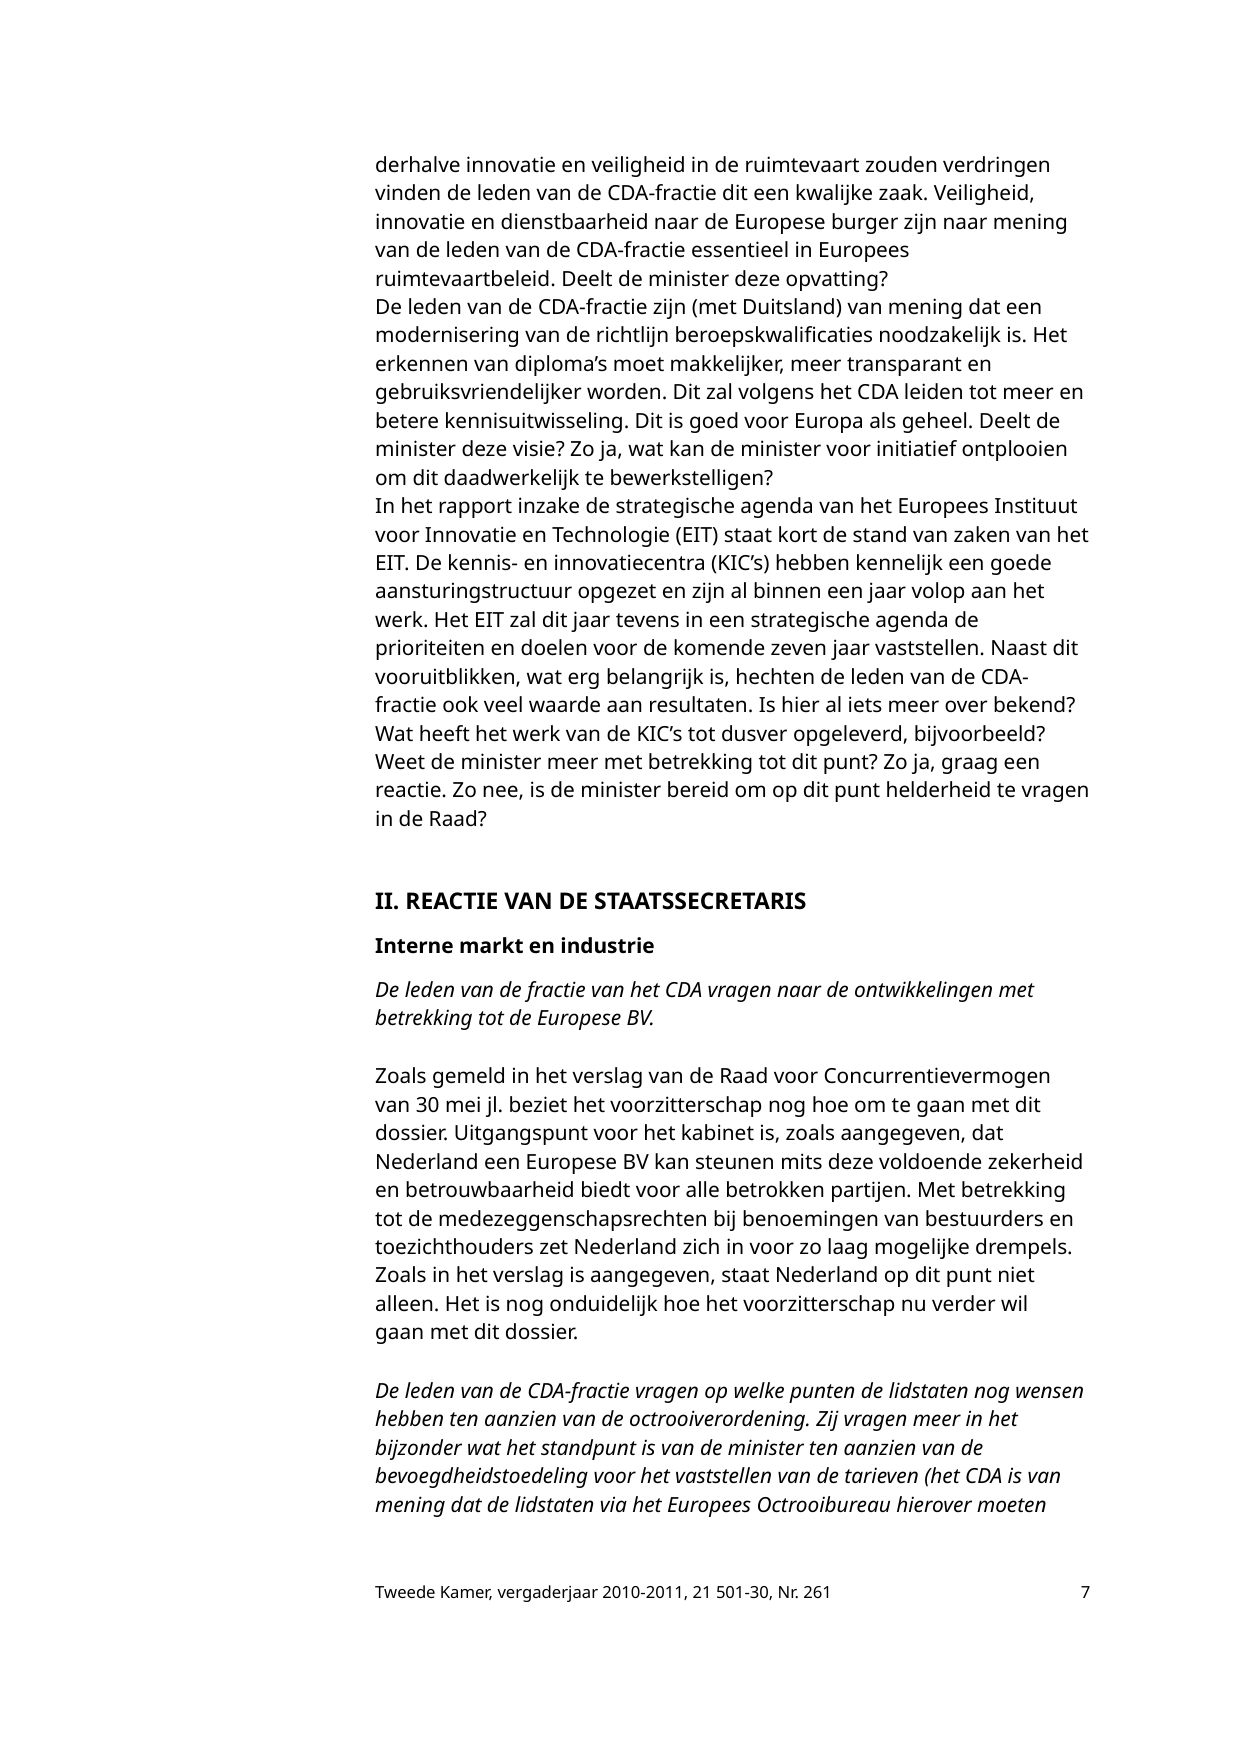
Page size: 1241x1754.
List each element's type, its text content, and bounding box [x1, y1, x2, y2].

text Zoals gemeld in het verslag van de Raad voor Concurrentievermogen van 30 mei jl. beziet het voorzitterschap nog hoe om te gaan met dit dossier. Uitgangspunt voor het kabinet is, zoals aangegeven, dat Nederland een Europese BV kan steunen mits deze voldoende zekerheid en betrouwbaarheid biedt voor alle betrokken partijen. Met betrekking tot de medezeggenschapsrechten bij benoemingen van bestuurders en toezichthouders zet Nederland zich in voor zo laag mogelijke drempels. Zoals in het verslag is aangegeven, staat Nederland op dit punt niet alleen. Het is nog onduidelijk hoe het voorzitterschap nu verder wil gaan met dit dossier. [375, 1062, 1090, 1346]
text De leden van de fractie van het CDA vragen naar de ontwikkelingen met betrekking tot de Europese BV. [375, 975, 1090, 1032]
text De leden van de CDA-fractie vragen op welke punten de lidstaten nog wensen hebben ten aanzien van de octrooiverordening. Zij vragen meer in het bijzonder wat het standpunt is van de minister ten aanzien van de bevoegdheidstoedeling voor het vaststellen van de tarieven (het CDA is van mening dat de lidstaten via het Europees Octrooibureau hierover moeten [375, 1376, 1090, 1518]
text Interne markt en industrie [375, 931, 1090, 960]
text In het rapport inzake de strategische agenda van het Europees Instituut voor Innovatie en Technologie (EIT) staat kort de stand van zaken van het EIT. De kennis- en innovatiecentra (KIC’s) hebben kennelijk een goede aansturingstructuur opgezet en zijn al binnen een jaar volop aan het werk. Het EIT zal dit jaar tevens in een strategische agenda de prioriteiten en doelen voor de komende zeven jaar vaststellen. Naast dit vooruitblikken, wat erg belangrijk is, hechten de leden van de CDA-fractie ook veel waarde aan resultaten. Is hier al iets meer over bekend? Wat heeft het werk van de KIC’s tot dusver opgeleverd, bijvoorbeeld? Weet de minister meer met betrekking tot dit punt? Zo ja, graag een reactie. Zo nee, is de minister bereid om op dit punt helderheid te vragen in de Raad? [375, 491, 1090, 832]
text derhalve innovatie en veiligheid in de ruimtevaart zouden verdringen vinden de leden van de CDA-fractie dit een kwalijke zaak. Veiligheid, innovatie en dienstbaarheid naar de Europese burger zijn naar mening van de leden van de CDA-fractie essentieel in Europees ruimtevaartbeleid. Deelt de minister deze opvatting? [375, 150, 1090, 292]
subtitle II. REACTIE VAN DE STAATSSECRETARIS [375, 885, 1090, 916]
text De leden van de CDA-fractie zijn (met Duitsland) van mening dat een modernisering van de richtlijn beroepskwalificaties noodzakelijk is. Het erkennen van diploma’s moet makkelijker, meer transparant en gebruiksvriendelijker worden. Dit zal volgens het CDA leiden tot meer en betere kennisuitwisseling. Dit is goed voor Europa als geheel. Deelt de minister deze visie? Zo ja, wat kan de minister voor initiatief ontplooien om dit daadwerkelijk te bewerkstelligen? [375, 292, 1090, 491]
